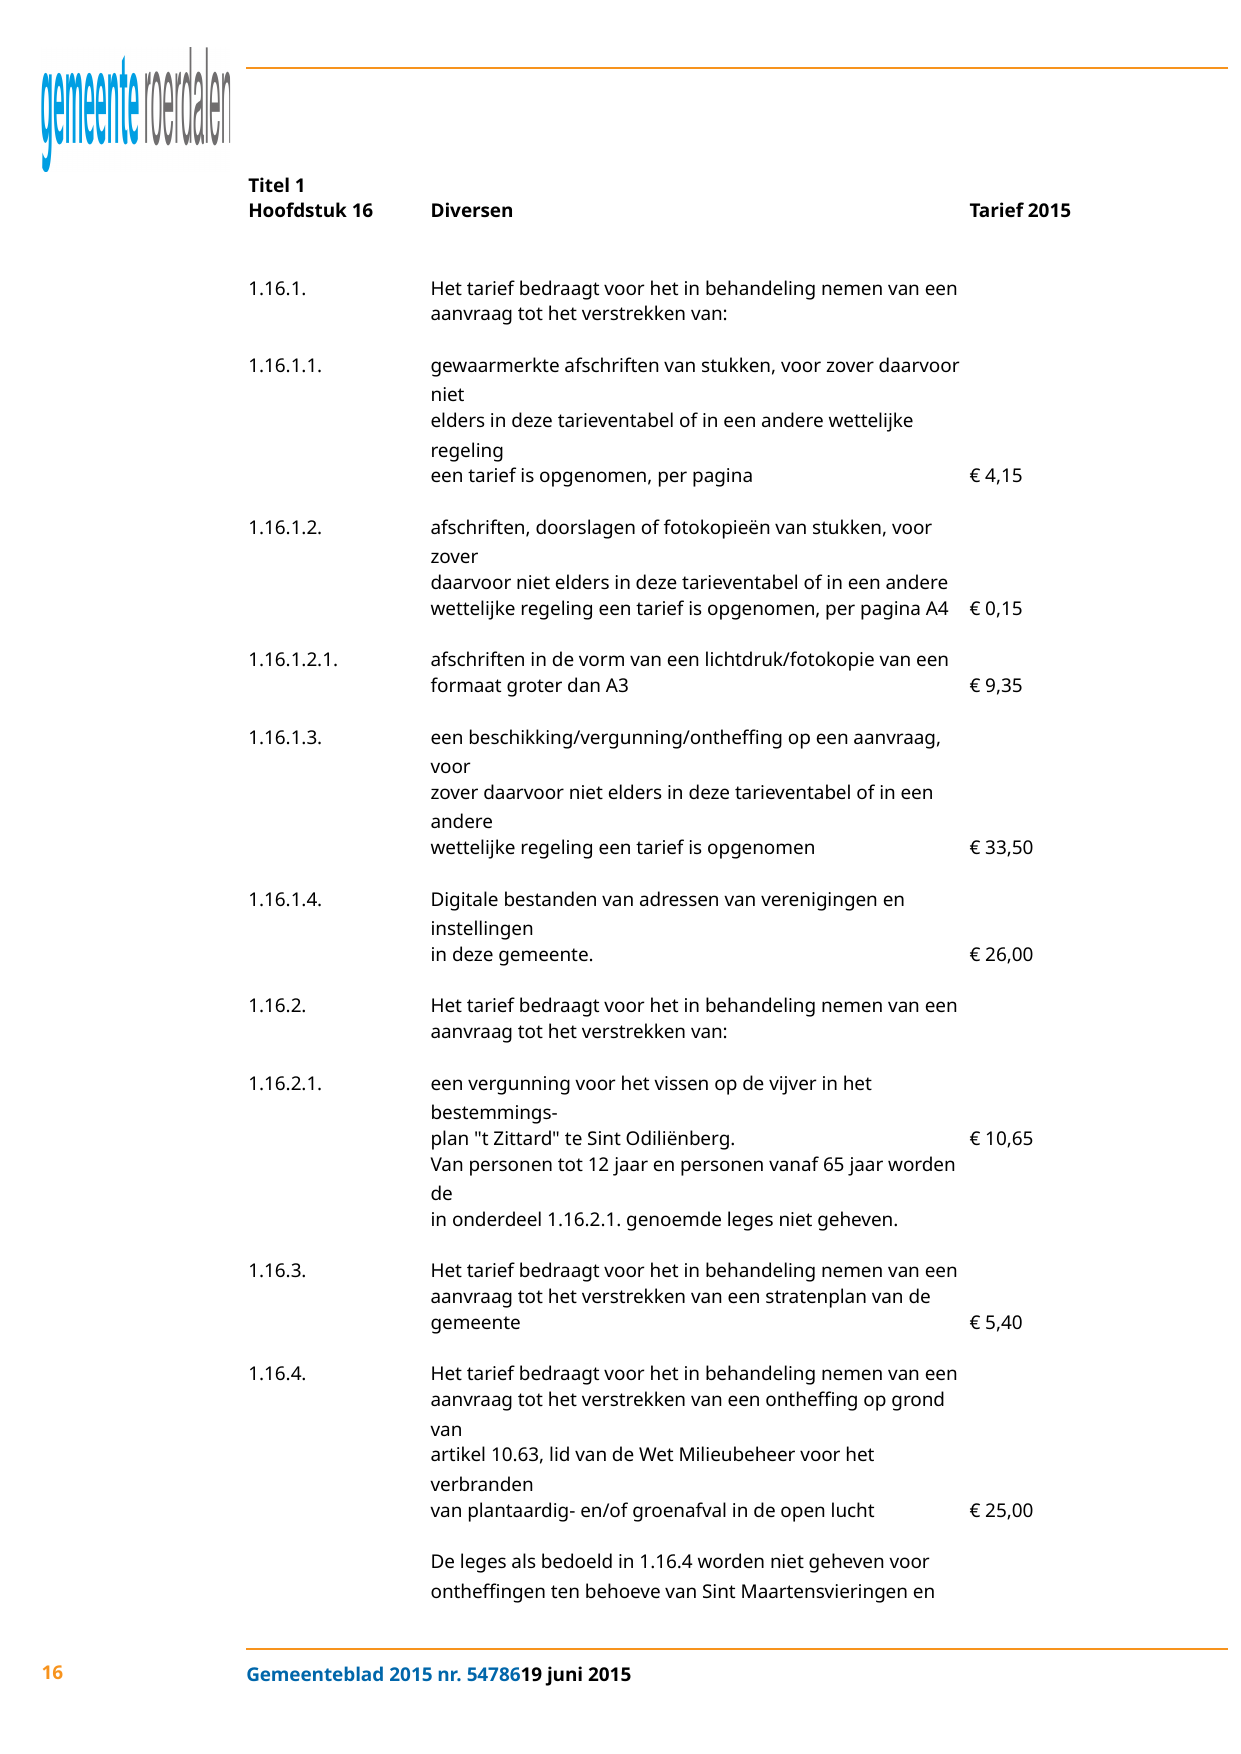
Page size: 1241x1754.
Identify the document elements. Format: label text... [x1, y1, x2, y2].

table_cell [248, 1523, 430, 1548]
table_cell afschriften in de vorm van een lichtdruk/fotokopie van een [430, 647, 969, 672]
table_cell [969, 621, 1152, 647]
table_cell [430, 489, 969, 514]
table_cell Diversen [430, 198, 969, 223]
picture [41, 47, 231, 172]
table_cell [248, 621, 430, 647]
table_cell 1.16.4. [248, 1361, 430, 1386]
table_cell [248, 1442, 430, 1497]
table_cell [248, 860, 430, 886]
table_cell [969, 1258, 1152, 1283]
table_cell [430, 967, 969, 993]
table_cell Van personen tot 12 jaar en personen vanaf 65 jaar worden de [430, 1151, 969, 1206]
picture [41, 134, 48, 172]
table_cell [430, 621, 969, 647]
table_cell [430, 860, 969, 886]
table_cell 1.16.3. [248, 1258, 430, 1283]
table_cell Het tarief bedraagt voor het in behandeling nemen van een [430, 993, 969, 1018]
table_cell een tarief is opgenomen, per pagina [430, 463, 969, 488]
table_cell 1.16.1.2. [248, 514, 430, 569]
table_cell [430, 172, 969, 198]
table_cell 1.16.2. [248, 993, 430, 1018]
table_cell Het tarief bedraagt voor het in behandeling nemen van een [430, 1361, 969, 1386]
table_header [430, 146, 969, 172]
table_cell [430, 1523, 969, 1548]
table_cell [248, 1497, 430, 1523]
table_cell [969, 1335, 1152, 1361]
table_cell [430, 698, 969, 724]
table_cell [248, 1044, 430, 1070]
table_cell € 25,00 [969, 1497, 1152, 1523]
table_cell [969, 1019, 1152, 1044]
table_cell [248, 463, 430, 488]
table_cell [969, 1044, 1152, 1070]
table_cell [969, 886, 1152, 941]
table_cell aanvraag tot het verstrekken van een ontheffing op grond van [430, 1386, 969, 1442]
table_cell 1.16.1.1. [248, 352, 430, 407]
table_cell [969, 1151, 1152, 1206]
table_cell daarvoor niet elders in deze tarieventabel of in een andere [430, 570, 969, 595]
table_cell [969, 326, 1152, 352]
table_cell [969, 993, 1152, 1018]
table_cell [248, 779, 430, 834]
table_cell [969, 1442, 1152, 1497]
table_cell [969, 698, 1152, 724]
table_cell [969, 275, 1152, 301]
table_cell aanvraag tot het verstrekken van: [430, 301, 969, 326]
table_cell in deze gemeente. [430, 941, 969, 967]
table_cell € 0,15 [969, 595, 1152, 621]
table_cell [248, 224, 430, 249]
table_cell Hoofdstuk 16 [248, 198, 430, 223]
table_cell [430, 1044, 969, 1070]
table_cell een beschikking/vergunning/ontheffing op een aanvraag, voor [430, 724, 969, 779]
table_cell [969, 647, 1152, 672]
table_cell gewaarmerkte afschriften van stukken, voor zover daarvoor niet [430, 352, 969, 407]
table_cell € 33,50 [969, 835, 1152, 860]
table_cell [248, 595, 430, 621]
table_cell aanvraag tot het verstrekken van een stratenplan van de [430, 1284, 969, 1309]
table_cell [248, 1284, 430, 1309]
table_cell een vergunning voor het vissen op de vijver in het bestemmings- [430, 1070, 969, 1125]
table_cell [248, 1549, 430, 1604]
table_cell Titel 1 [248, 172, 430, 198]
table_cell elders in deze tarieventabel of in een andere wettelijke regeling [430, 408, 969, 463]
table_cell [969, 1070, 1152, 1125]
table_cell aanvraag tot het verstrekken van: [430, 1019, 969, 1044]
table_cell [248, 249, 430, 275]
table_cell [969, 514, 1152, 569]
table_cell [430, 249, 969, 275]
table_cell Het tarief bedraagt voor het in behandeling nemen van een [430, 275, 969, 301]
table_cell formaat groter dan A3 [430, 673, 969, 698]
table_cell [430, 224, 969, 249]
table_cell [430, 1232, 969, 1258]
table_cell zover daarvoor niet elders in deze tarieventabel of in een andere [430, 779, 969, 834]
table_cell gemeente [430, 1309, 969, 1335]
table_cell [248, 835, 430, 860]
table_cell [248, 408, 430, 463]
table_cell [969, 1284, 1152, 1309]
table_header [248, 146, 430, 172]
table_cell [248, 489, 430, 514]
table_cell [969, 779, 1152, 834]
table_cell [969, 489, 1152, 514]
table_cell artikel 10.63, lid van de Wet Milieubeheer voor het verbranden [430, 1442, 969, 1497]
table_cell [969, 301, 1152, 326]
table_cell plan "t Zittard" te Sint Odiliënberg. [430, 1125, 969, 1151]
table_cell [969, 352, 1152, 407]
table_cell [248, 570, 430, 595]
table_cell € 9,35 [969, 673, 1152, 698]
table_cell [969, 860, 1152, 886]
table_cell 1.16.2.1. [248, 1070, 430, 1125]
table_cell € 5,40 [969, 1309, 1152, 1335]
table_cell [969, 224, 1152, 249]
table_cell [248, 1232, 430, 1258]
table_cell afschriften, doorslagen of fotokopieën van stukken, voor zover [430, 514, 969, 569]
table_cell [969, 1232, 1152, 1258]
table_cell [969, 1361, 1152, 1386]
table_cell [430, 1335, 969, 1361]
table_cell Digitale bestanden van adressen van verenigingen en instellingen [430, 886, 969, 941]
table_cell [248, 1151, 430, 1206]
table_cell € 26,00 [969, 941, 1152, 967]
table_cell [248, 673, 430, 698]
table_cell [248, 326, 430, 352]
table_cell [248, 941, 430, 967]
table_header [969, 146, 1152, 172]
table_cell Tarief 2015 [969, 198, 1152, 223]
table_cell De leges als bedoeld in 1.16.4 worden niet geheven voor ontheffingen ten behoeve van Sint Maartensvieringen en [430, 1549, 969, 1604]
table_cell € 10,65 [969, 1125, 1152, 1151]
table_cell [430, 326, 969, 352]
table_cell Het tarief bedraagt voor het in behandeling nemen van een [430, 1258, 969, 1283]
table_cell [248, 1386, 430, 1442]
table_cell [969, 967, 1152, 993]
table_cell 1.16.1. [248, 275, 430, 301]
table_cell [248, 1206, 430, 1232]
table_cell in onderdeel 1.16.2.1. genoemde leges niet geheven. [430, 1206, 969, 1232]
table_cell [969, 1523, 1152, 1548]
table_cell 1.16.1.4. [248, 886, 430, 941]
table_cell [248, 1125, 430, 1151]
table_cell [969, 1386, 1152, 1442]
table_cell 1.16.1.2.1. [248, 647, 430, 672]
table_cell [969, 724, 1152, 779]
table_cell [969, 1206, 1152, 1232]
table_cell [969, 1549, 1152, 1604]
table_cell [248, 1019, 430, 1044]
table_cell [969, 172, 1152, 198]
table_cell [969, 408, 1152, 463]
table_cell [969, 249, 1152, 275]
table_cell [969, 570, 1152, 595]
table_cell wettelijke regeling een tarief is opgenomen, per pagina A4 [430, 595, 969, 621]
table_cell [248, 1335, 430, 1361]
table_cell [248, 967, 430, 993]
table_cell € 4,15 [969, 463, 1152, 488]
table_cell wettelijke regeling een tarief is opgenomen [430, 835, 969, 860]
table_cell [248, 301, 430, 326]
table_cell 1.16.1.3. [248, 724, 430, 779]
table_cell [248, 698, 430, 724]
table_cell van plantaardig- en/of groenafval in de open lucht [430, 1497, 969, 1523]
table_cell [248, 1309, 430, 1335]
